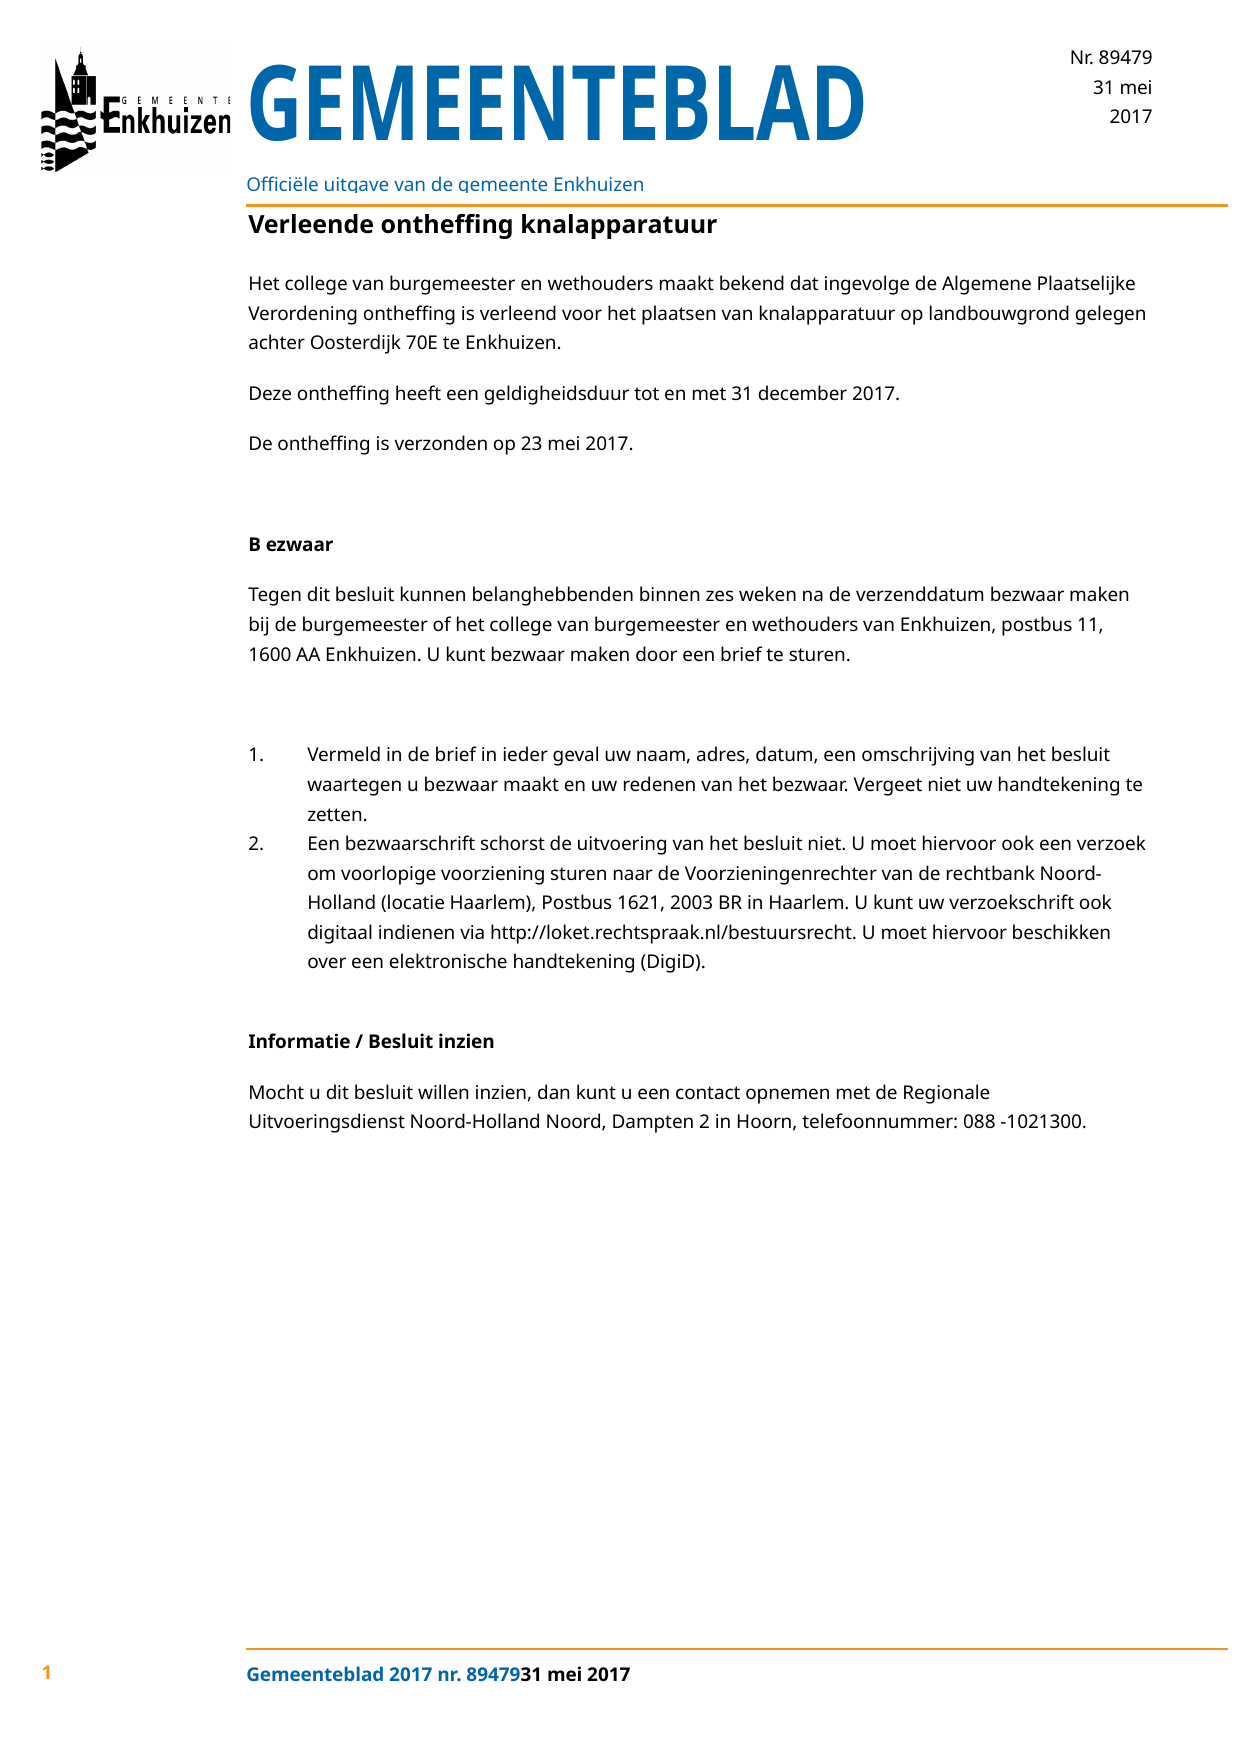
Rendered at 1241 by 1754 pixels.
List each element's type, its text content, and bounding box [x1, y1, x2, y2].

list Vermeld in de brief in ieder geval uw naam, adres, datum, een omschrijving van het besluit waartegen u bezwaar maakt en uw redenen van het bezwaar. Vergeet niet uw handtekening te zetten. [248, 742, 1152, 826]
text Deze ontheffing heeft een geldigheidsduur tot en met 31 december 2017. [248, 380, 1152, 406]
text Het college van burgemeester en wethouders maakt bekend dat ingevolge de Algemene Plaatselijke Verordening ontheffing is verleend voor het plaatsen van knalapparatuur op landbouwgrond gelegen achter Oosterdijk 70E te Enkhuizen. [248, 270, 1152, 355]
text Informatie / Besluit inzien [248, 1029, 1152, 1054]
text Verleende ontheffing knalapparatuur [248, 207, 1152, 241]
text De ontheffing is verzonden op 23 mei 2017. [248, 430, 1152, 456]
list Een bezwaarschrift schorst de uitvoering van het besluit niet. U moet hiervoor ook een verzoek om voorlopige voorziening sturen naar de Voorzieningenrechter van de rechtbank Noord-Holland (locatie Haarlem), Postbus 1621, 2003 BR in Haarlem. U kunt uw verzoekschrift ook digitaal indienen via http://loket.rechtspraak.nl/bestuursrecht. U moet hiervoor beschikken over een elektronische handtekening (DigiD). [248, 830, 1152, 974]
text Mocht u dit besluit willen inzien, dan kunt u een contact opnemen met de Regionale Uitvoeringsdienst Noord-Holland Noord, Dampten 2 in Hoorn, telefoonnummer: 088 -1021300. [248, 1079, 1152, 1134]
text Tegen dit besluit kunnen belanghebbenden binnen zes weken na de verzenddatum bezwaar maken bij de burgemeester of het college van burgemeester en wethouders van Enkhuizen, postbus 11, 1600 AA Enkhuizen. U kunt bezwaar maken door een brief te sturen. [248, 582, 1152, 666]
picture [41, 47, 231, 172]
text B ezwaar [248, 531, 1152, 557]
